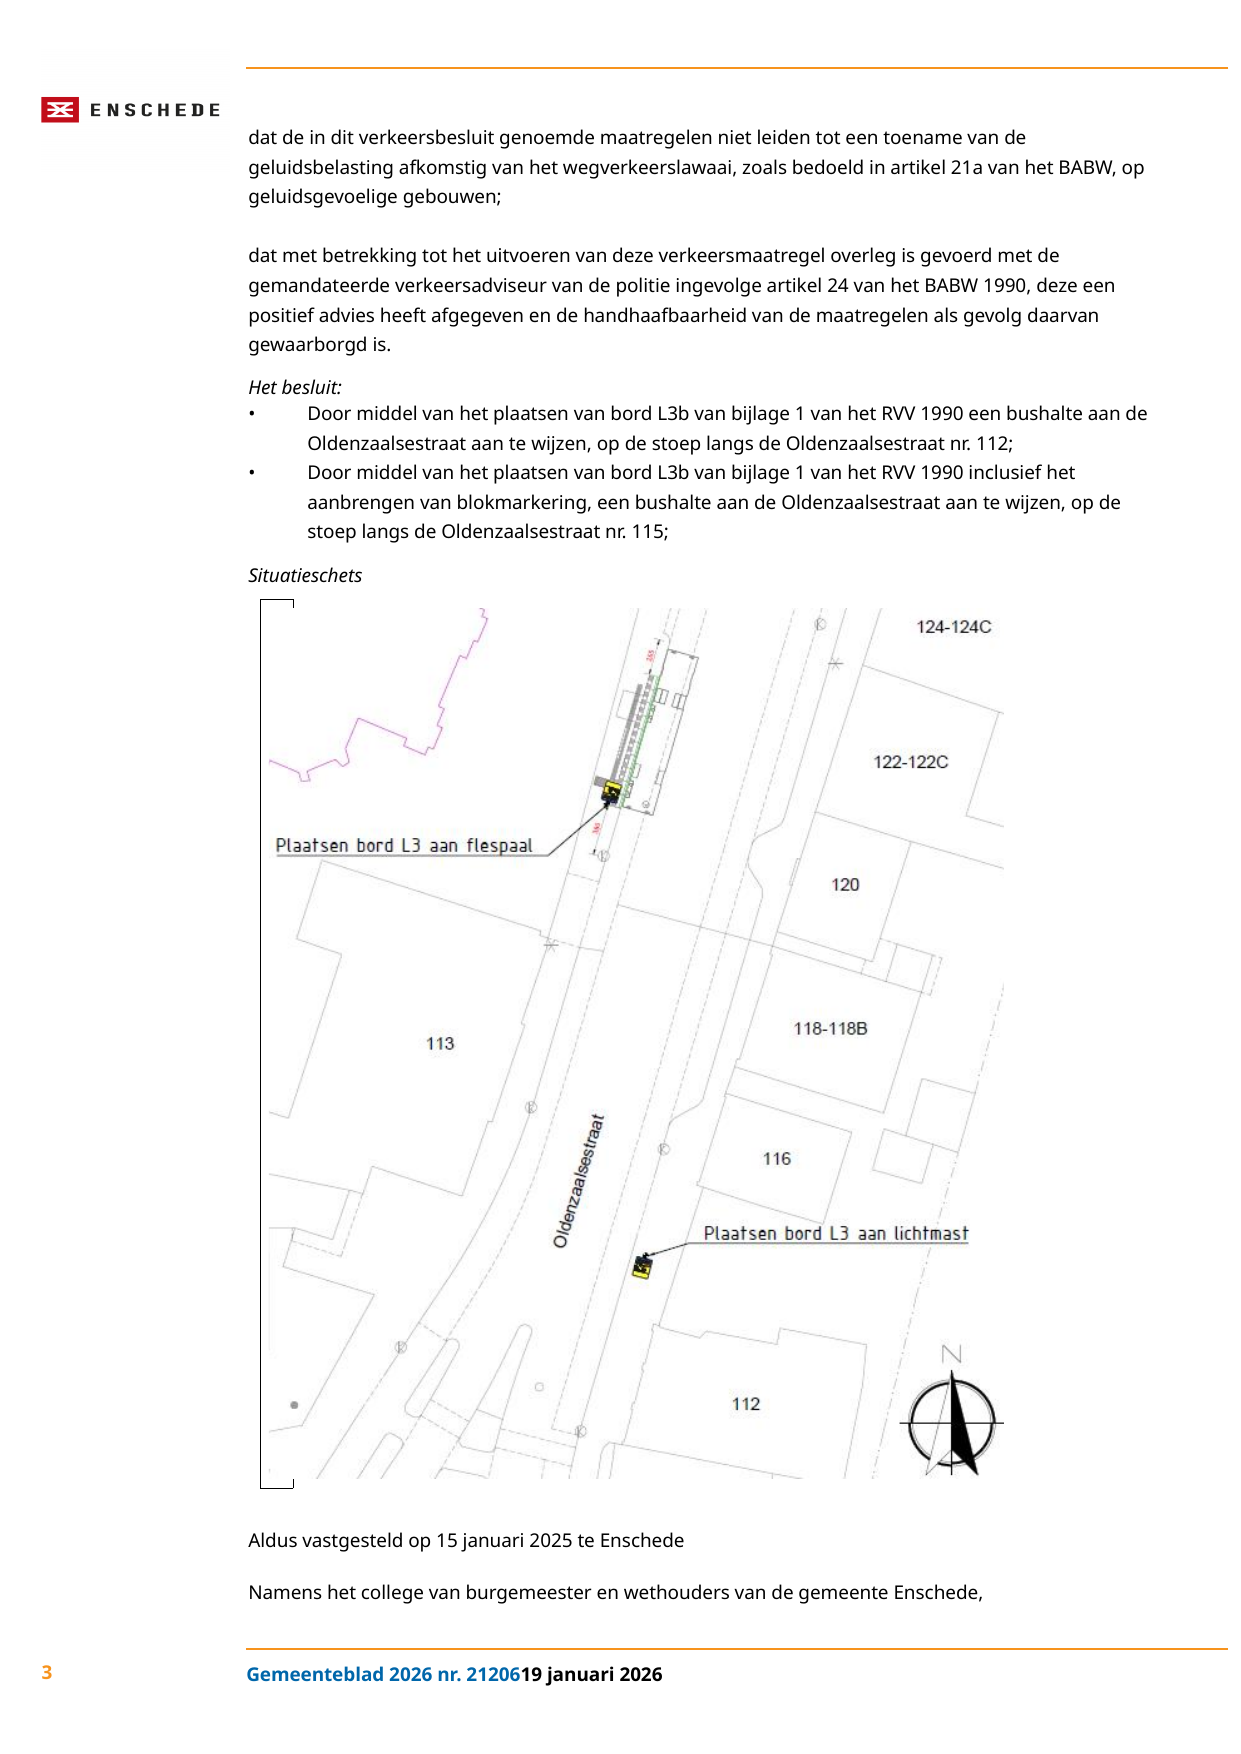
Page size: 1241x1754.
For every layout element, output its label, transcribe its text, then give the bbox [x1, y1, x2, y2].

picture [268, 608, 1004, 1479]
text dat met betrekking tot het uitvoeren van deze verkeersmaatregel overleg is gevoerd met de gemandateerde verkeersadviseur van de politie ingevolge artikel 24 van het BABW 1990, deze een positief advies heeft afgegeven en de handhaafbaarheid van de maatregelen als gevolg daarvan gewaarborgd is. [248, 243, 1152, 357]
picture [41, 47, 231, 172]
text Namens het college van burgemeester en wethouders van de gemeente Enschede, [248, 1579, 1152, 1604]
list Door middel van het plaatsen van bord L3b van bijlage 1 van het RVV 1990 een bushalte aan de Oldenzaalsestraat aan te wijzen, op de stoep langs de Oldenzaalsestraat nr. 112; [248, 400, 1152, 456]
list Door middel van het plaatsen van bord L3b van bijlage 1 van het RVV 1990 inclusief het aanbrengen van blokmarkering, een bushalte aan de Oldenzaalsestraat aan te wijzen, op de stoep langs de Oldenzaalsestraat nr. 115; [248, 459, 1152, 544]
text dat de in dit verkeersbesluit genoemde maatregelen niet leiden tot een toename van de geluidsbelasting afkomstig van het wegverkeerslawaai, zoals bedoeld in artikel 21a van het BABW, op geluidsgevoelige gebouwen; [248, 124, 1152, 209]
text Aldus vastgesteld op 15 januari 2025 te Enschede [248, 1527, 1152, 1553]
text Het besluit: [248, 374, 1152, 400]
text Situatieschets [248, 562, 1152, 587]
